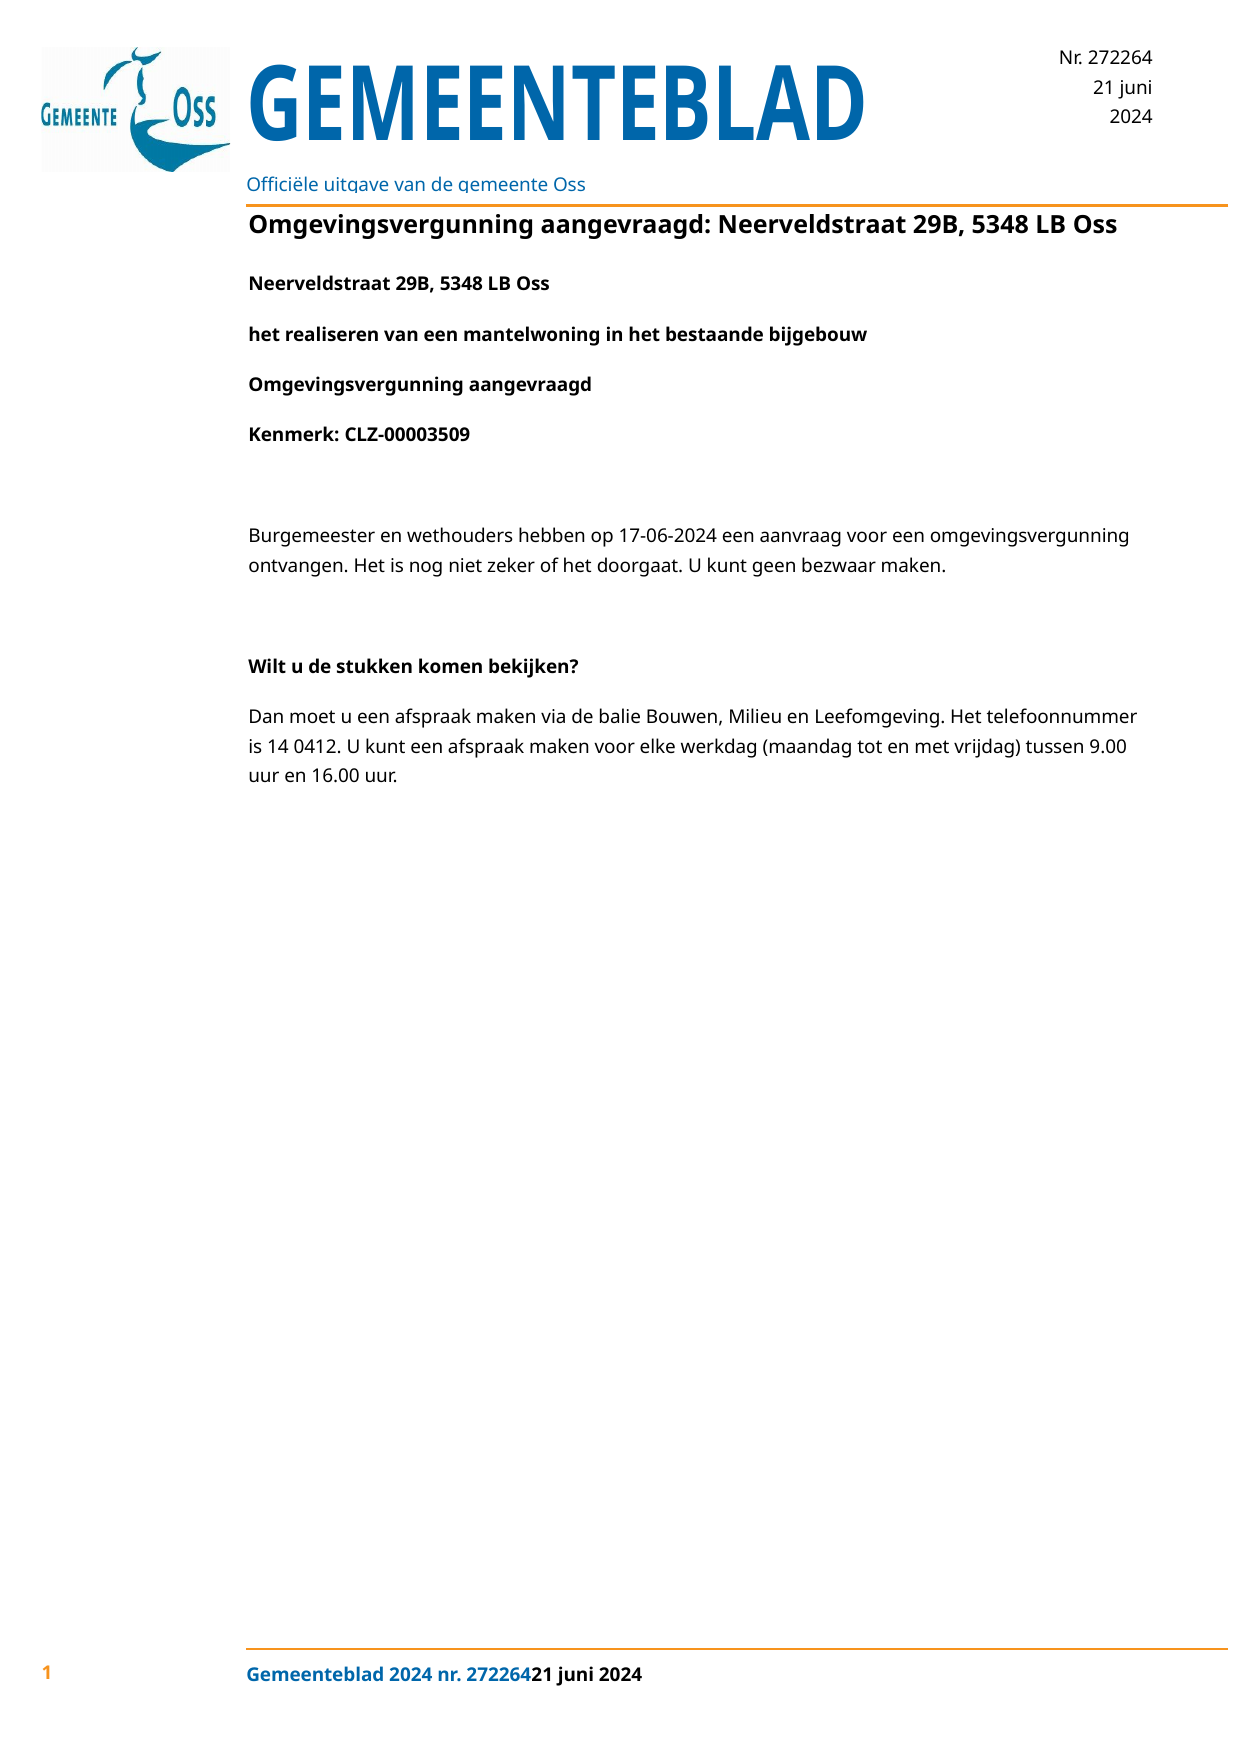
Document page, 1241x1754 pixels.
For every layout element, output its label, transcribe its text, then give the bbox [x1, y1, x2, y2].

text Neerveldstraat 29B, 5348 LB Oss [248, 270, 1152, 296]
text Dan moet u een afspraak maken via de balie Bouwen, Milieu en Leefomgeving. Het telefoonnummer is 14 0412. U kunt een afspraak maken voor elke werkdag (maandag tot en met vrijdag) tussen 9.00 uur en 16.00 uur. [248, 703, 1152, 788]
text Burgemeester en wethouders hebben op 17-06-2024 een aanvraag voor een omgevingsvergunning ontvangen. Het is nog niet zeker of het doorgaat. U kunt geen bezwaar maken. [248, 522, 1152, 578]
picture [41, 47, 231, 172]
text Omgevingsvergunning aangevraagd [248, 371, 1152, 397]
text Omgevingsvergunning aangevraagd: Neerveldstraat 29B, 5348 LB Oss [248, 207, 1152, 241]
text het realiseren van een mantelwoning in het bestaande bijgebouw [248, 321, 1152, 346]
text Kenmerk: CLZ-00003509 [248, 422, 1152, 447]
text Wilt u de stukken komen bekijken? [248, 653, 1152, 678]
